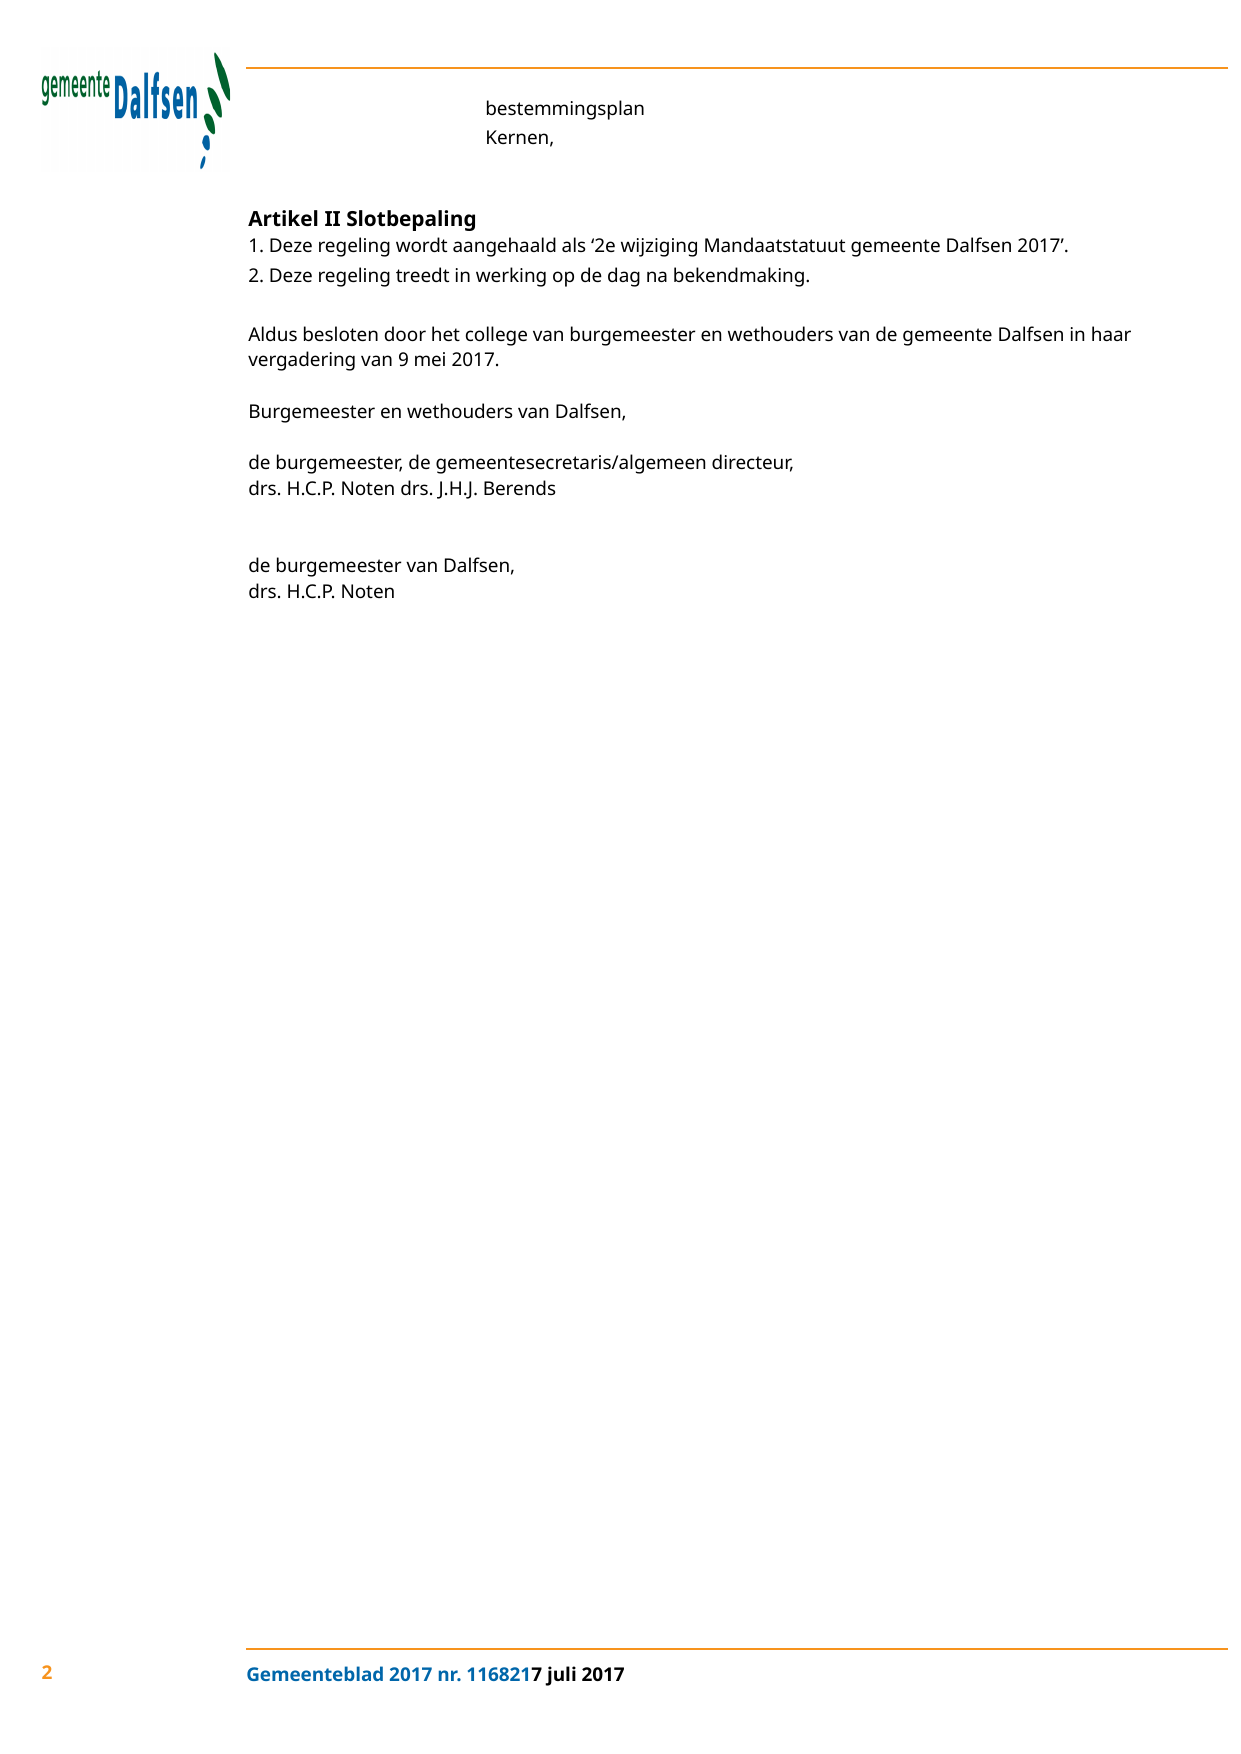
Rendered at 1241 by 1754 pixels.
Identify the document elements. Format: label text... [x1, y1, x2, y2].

table_cell [793, 95, 946, 150]
table_cell [248, 95, 485, 150]
text Artikel II Slotbepaling [248, 204, 1152, 232]
picture [41, 47, 231, 172]
table_cell [645, 95, 793, 150]
text 1. Deze regeling wordt aangehaald als ‘2e wijziging Mandaatstatuut gemeente Dalfsen 2017’. [248, 232, 1152, 258]
table_cell bestemmingsplan Kernen, [485, 95, 645, 150]
table_cell [946, 95, 1152, 150]
text Aldus besloten door het college van burgemeester en wethouders van de gemeente Dalfsen in haar vergadering van 9 mei 2017. [248, 321, 1152, 372]
text drs. H.C.P. Noten drs. J.H.J. Berends [248, 475, 1152, 501]
text drs. H.C.P. Noten [248, 578, 1152, 604]
text de burgemeester, de gemeentesecretaris/algemeen directeur, [248, 449, 1152, 475]
text 2. Deze regeling treedt in werking op de dag na bekendmaking. [248, 262, 1152, 287]
text Burgemeester en wethouders van Dalfsen, [248, 398, 1152, 424]
text de burgemeester van Dalfsen, [248, 552, 1152, 578]
